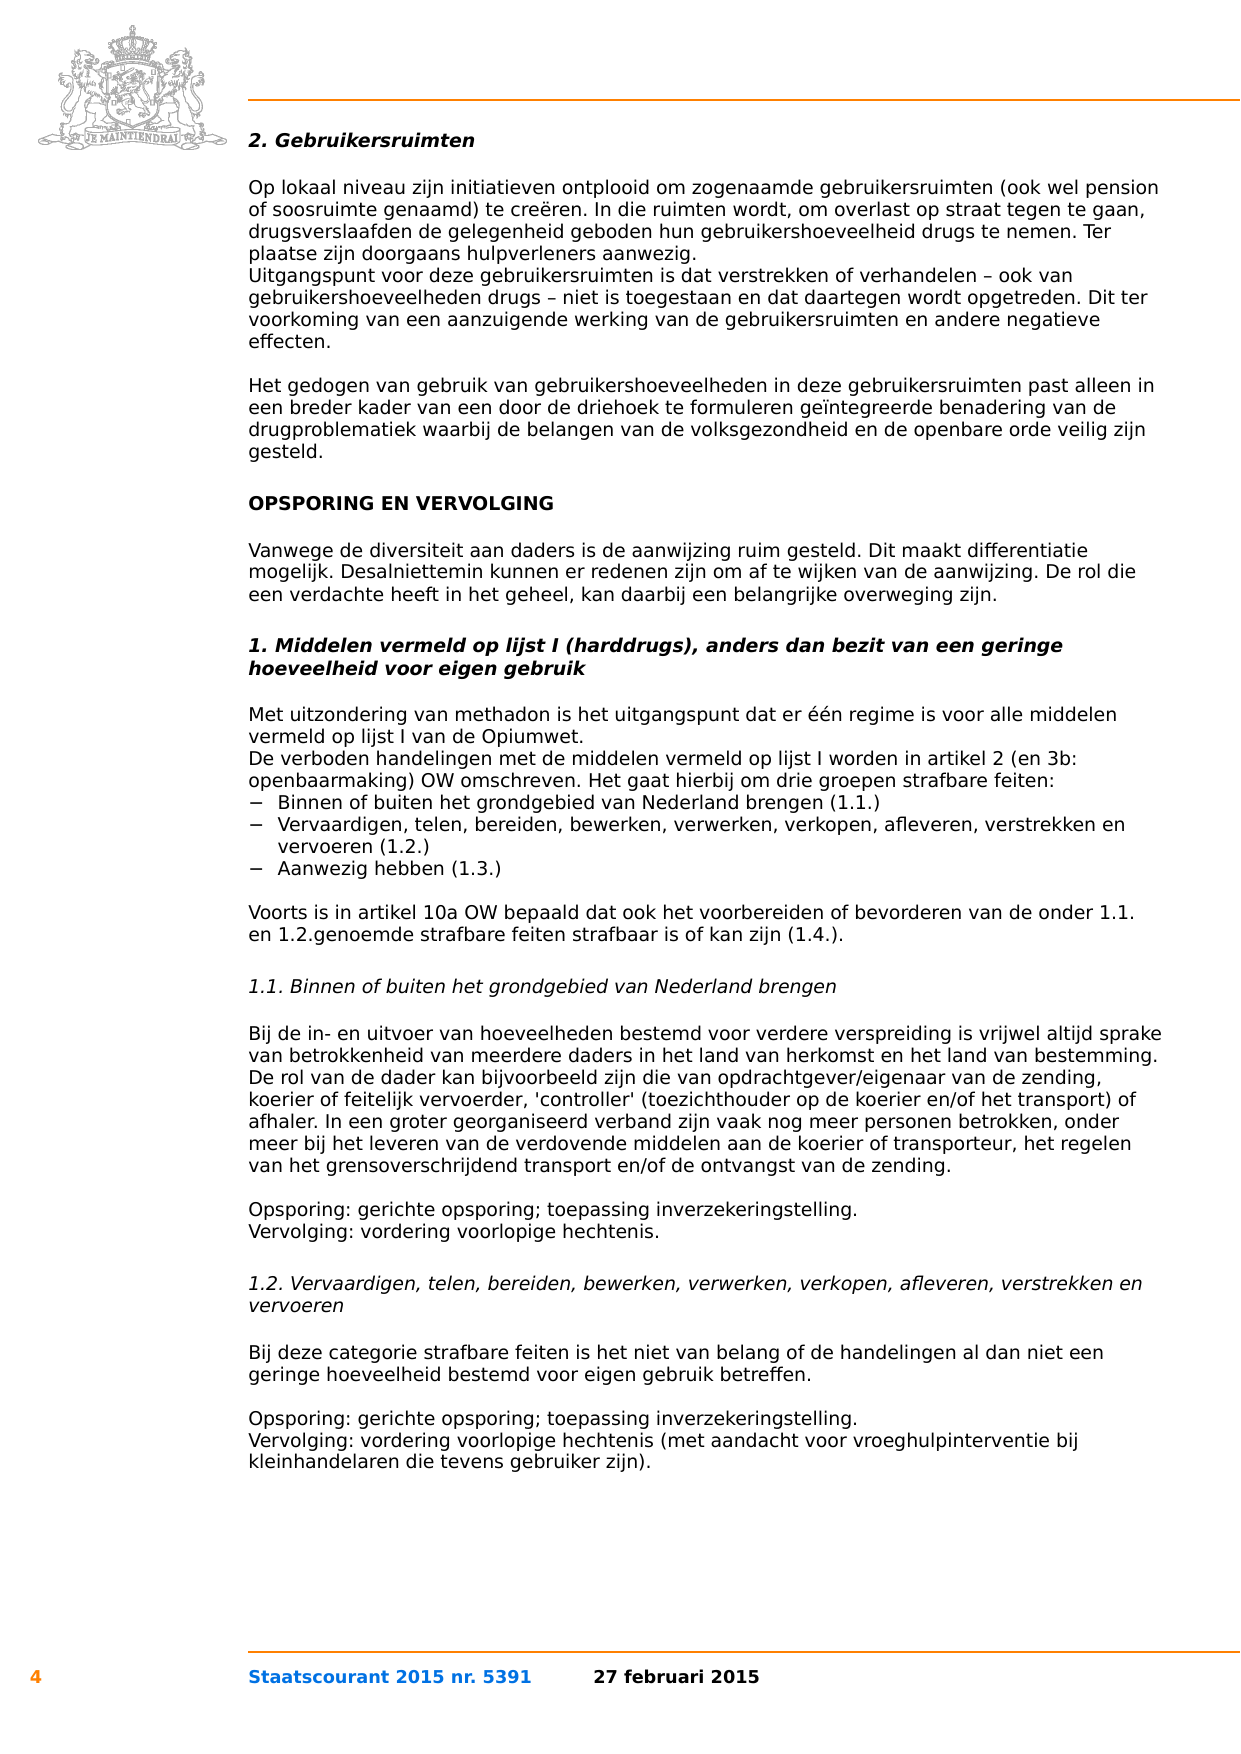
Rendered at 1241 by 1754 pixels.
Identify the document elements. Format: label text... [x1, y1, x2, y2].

text Opsporing: gerichte opsporing; toepassing inverzekeringstelling. [248, 1199, 1163, 1221]
text Met uitzondering van methadon is het uitgangspunt dat er één regime is voor alle middelen vermeld op lijst I van de Opiumwet. [248, 704, 1163, 748]
text − Aanwezig hebben (1.3.) [248, 858, 1163, 880]
subtitle 1. Middelen vermeld op lijst I (harddrugs), anders dan bezit van een geringe hoeveelheid voor eigen gebruik [248, 635, 1163, 679]
text Uitgangspunt voor deze gebruikersruimten is dat verstrekken of verhandelen – ook van gebruikershoeveelheden drugs – niet is toegestaan en dat daartegen wordt opgetreden. Dit ter voorkoming van een aanzuigende werking van de gebruikersruimten en andere negatieve effecten. [248, 265, 1163, 353]
text Opsporing: gerichte opsporing; toepassing inverzekeringstelling. [248, 1407, 1163, 1429]
subtitle OPSPORING EN VERVOLGING [248, 492, 1163, 514]
text De verboden handelingen met de middelen vermeld op lijst I worden in artikel 2 (en 3b: openbaarmaking) OW omschreven. Het gaat hierbij om drie groepen strafbare feiten: [248, 748, 1163, 792]
text Vanwege de diversiteit aan daders is de aanwijzing ruim gesteld. Dit maakt differentiatie mogelijk. Desalniettemin kunnen er redenen zijn om af te wijken van de aanwijzing. De rol die een verdachte heeft in het geheel, kan daarbij een belangrijke overweging zijn. [248, 539, 1163, 605]
picture [38, 25, 227, 150]
text − Vervaardigen, telen, bereiden, bewerken, verwerken, verkopen, afleveren, verstrekken en vervoeren (1.2.) [248, 814, 1163, 858]
text Op lokaal niveau zijn initiatieven ontplooid om zogenaamde gebruikersruimten (ook wel pension of soosruimte genaamd) te creëren. In die ruimten wordt, om overlast op straat tegen te gaan, drugsverslaafden de gelegenheid geboden hun gebruikershoeveelheid drugs te nemen. Ter plaatse zijn doorgaans hulpverleners aanwezig. [248, 177, 1163, 265]
text − Binnen of buiten het grondgebied van Nederland brengen (1.1.) [248, 792, 1163, 814]
text Vervolging: vordering voorlopige hechtenis. [248, 1221, 1163, 1243]
text Het gedogen van gebruik van gebruikershoeveelheden in deze gebruikersruimten past alleen in een breder kader van een door de driehoek te formuleren geïntegreerde benadering van de drugproblematiek waarbij de belangen van de volksgezondheid en de openbare orde veilig zijn gesteld. [248, 374, 1163, 462]
subtitle 2. Gebruikersruimten [248, 130, 1163, 152]
text Bij deze categorie strafbare feiten is het niet van belang of de handelingen al dan niet een geringe hoeveelheid bestemd voor eigen gebruik betreffen. [248, 1342, 1163, 1386]
text Vervolging: vordering voorlopige hechtenis (met aandacht voor vroeghulpinterventie bij kleinhandelaren die tevens gebruiker zijn). [248, 1429, 1163, 1473]
text Voorts is in artikel 10a OW bepaald dat ook het voorbereiden of bevorderen van de onder 1.1. en 1.2.genoemde strafbare feiten strafbaar is of kan zijn (1.4.). [248, 902, 1163, 946]
subtitle 1.2. Vervaardigen, telen, bereiden, bewerken, verwerken, verkopen, afleveren, verstrekken en vervoeren [248, 1273, 1163, 1317]
subtitle 1.1. Binnen of buiten het grondgebied van Nederland brengen [248, 976, 1163, 998]
text Bij de in- en uitvoer van hoeveelheden bestemd voor verdere verspreiding is vrijwel altijd sprake van betrokkenheid van meerdere daders in het land van herkomst en het land van bestemming. De rol van de dader kan bijvoorbeeld zijn die van opdrachtgever/eigenaar van de zending, koerier of feitelijk vervoerder, 'controller' (toezichthouder op de koerier en/of het transport) of afhaler. In een groter georganiseerd verband zijn vaak nog meer personen betrokken, onder meer bij het leveren van de verdovende middelen aan de koerier of transporteur, het regelen van het grensoverschrijdend transport en/of de ontvangst van de zending. [248, 1023, 1163, 1177]
